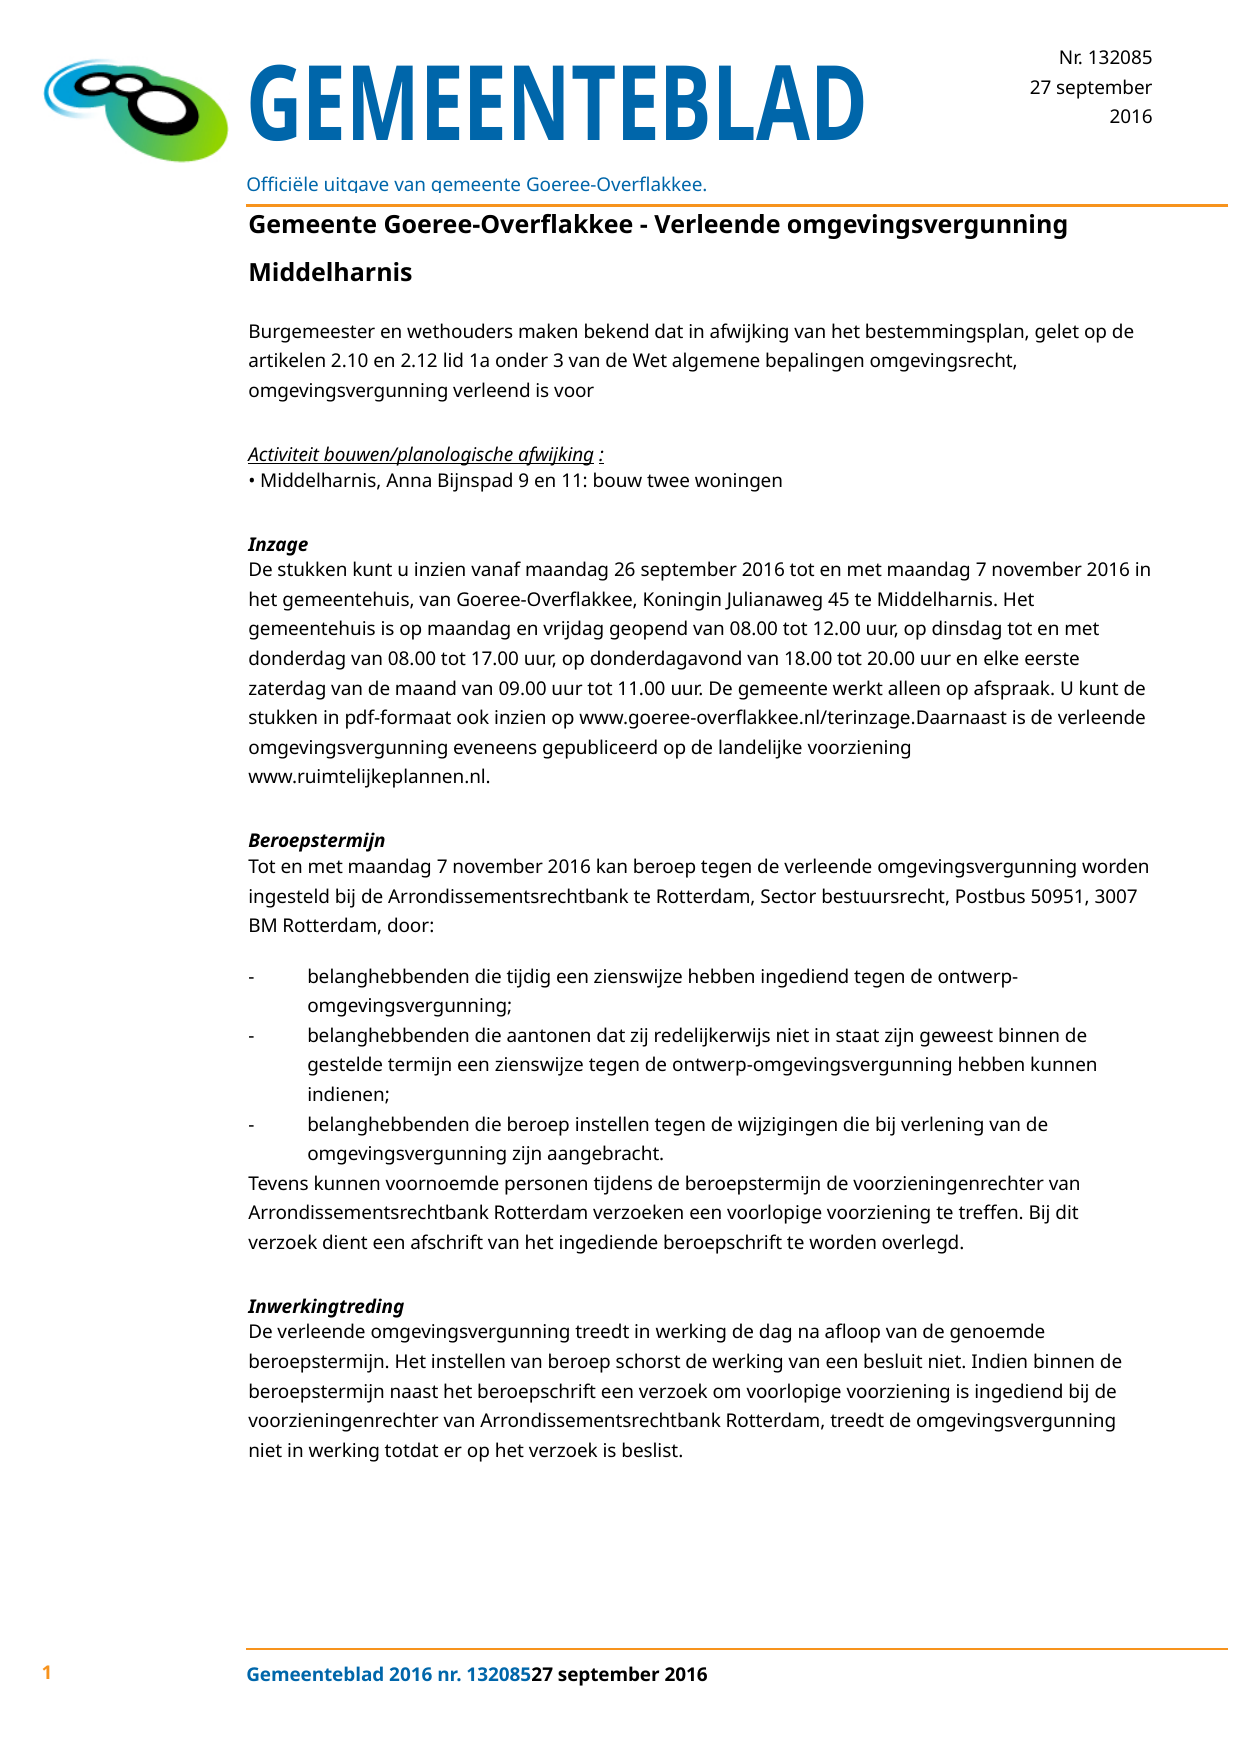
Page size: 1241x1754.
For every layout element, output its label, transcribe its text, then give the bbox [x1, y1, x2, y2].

text Tevens kunnen voornoemde personen tijdens de beroepstermijn de voorzieningenrechter van Arrondissementsrechtbank Rotterdam verzoeken een voorlopige voorziening te treffen. Bij dit verzoek dient een afschrift van het ingediende beroepschrift te worden overlegd. [248, 1170, 1152, 1255]
text De stukken kunt u inzien vanaf maandag 26 september 2016 tot en met maandag 7 november 2016 in het gemeentehuis, van Goeree-Overflakkee, Koningin Julianaweg 45 te Middelharnis. Het gemeentehuis is op maandag en vrijdag geopend van 08.00 tot 12.00 uur, op dinsdag tot en met donderdag van 08.00 tot 17.00 uur, op donderdagavond van 18.00 tot 20.00 uur en elke eerste zaterdag van de maand van 09.00 uur tot 11.00 uur. De gemeente werkt alleen op afspraak. U kunt de stukken in pdf-formaat ook inzien op www.goeree-overflakkee.nl/terinzage.Daarnaast is de verleende omgevingsvergunning eveneens gepubliceerd op de landelijke voorziening www.ruimtelijkeplannen.nl. [248, 556, 1152, 789]
text Activiteit bouwen/planologische afwijking : [248, 441, 1152, 467]
picture [41, 47, 231, 172]
text De verleende omgevingsvergunning treedt in werking de dag na afloop van de genoemde beroepstermijn. Het instellen van beroep schorst de werking van een besluit niet. Indien binnen de beroepstermijn naast het beroepschrift een verzoek om voorlopige voorziening is ingediend bij de voorzieningenrechter van Arrondissementsrechtbank Rotterdam, treedt de omgevingsvergunning niet in werking totdat er op het verzoek is beslist. [248, 1319, 1152, 1463]
text Beroepstermijn [248, 827, 1152, 853]
text Gemeente Goeree-Overflakkee - Verleende omgevingsvergunning Middelharnis [248, 207, 1152, 288]
list belanghebbenden die beroep instellen tegen de wijzigingen die bij verlening van de omgevingsvergunning zijn aangebracht. [248, 1111, 1152, 1166]
text Inzage [248, 531, 1152, 556]
text Tot en met maandag 7 november 2016 kan beroep tegen de verleende omgevingsvergunning worden ingesteld bij de Arrondissementsrechtbank te Rotterdam, Sector bestuursrecht, Postbus 50951, 3007 BM Rotterdam, door: [248, 853, 1152, 938]
text Burgemeester en wethouders maken bekend dat in afwijking van het bestemmingsplan, gelet op de artikelen 2.10 en 2.12 lid 1a onder 3 van de Wet algemene bepalingen omgevingsrecht, omgevingsvergunning verleend is voor [248, 318, 1152, 403]
list belanghebbenden die tijdig een zienswijze hebben ingediend tegen de ontwerp-omgevingsvergunning; [248, 963, 1152, 1018]
text • Middelharnis, Anna Bijnspad 9 en 11: bouw twee woningen [248, 467, 1152, 492]
text Inwerkingtreding [248, 1293, 1152, 1319]
list belanghebbenden die aantonen dat zij redelijkerwijs niet in staat zijn geweest binnen de gestelde termijn een zienswijze tegen de ontwerp-omgevingsvergunning hebben kunnen indienen; [248, 1022, 1152, 1107]
